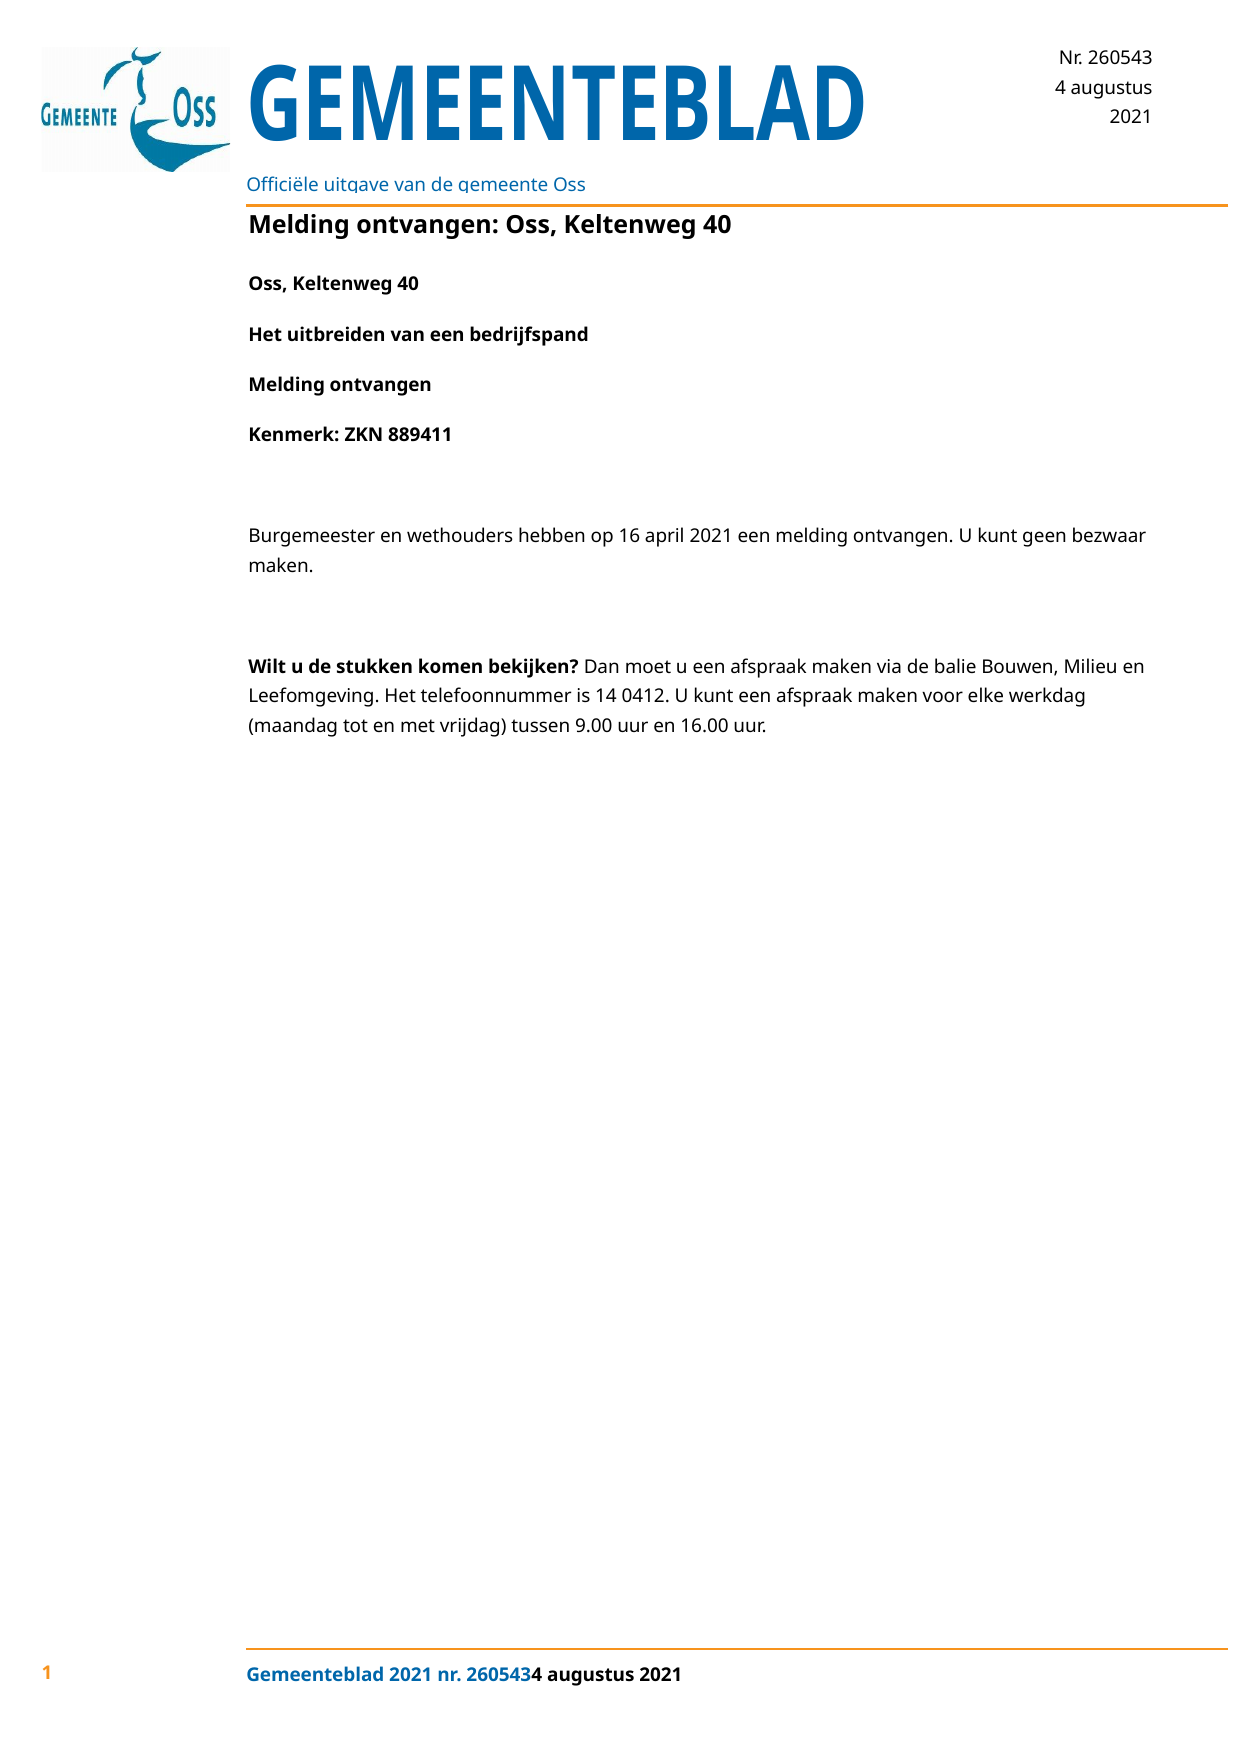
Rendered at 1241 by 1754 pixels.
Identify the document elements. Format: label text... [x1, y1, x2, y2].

text Kenmerk: ZKN 889411 [248, 422, 1152, 447]
picture [41, 47, 231, 172]
text Melding ontvangen [248, 371, 1152, 397]
text Oss, Keltenweg 40 [248, 270, 1152, 296]
text Het uitbreiden van een bedrijfspand [248, 321, 1152, 346]
text Wilt u de stukken komen bekijken? Dan moet u een afspraak maken via de balie Bouwen, Milieu en Leefomgeving. Het telefoonnummer is 14 0412. U kunt een afspraak maken voor elke werkdag (maandag tot en met vrijdag) tussen 9.00 uur en 16.00 uur. [248, 653, 1152, 738]
text Burgemeester en wethouders hebben op 16 april 2021 een melding ontvangen. U kunt geen bezwaar maken. [248, 522, 1152, 578]
text Melding ontvangen: Oss, Keltenweg 40 [248, 207, 1152, 241]
